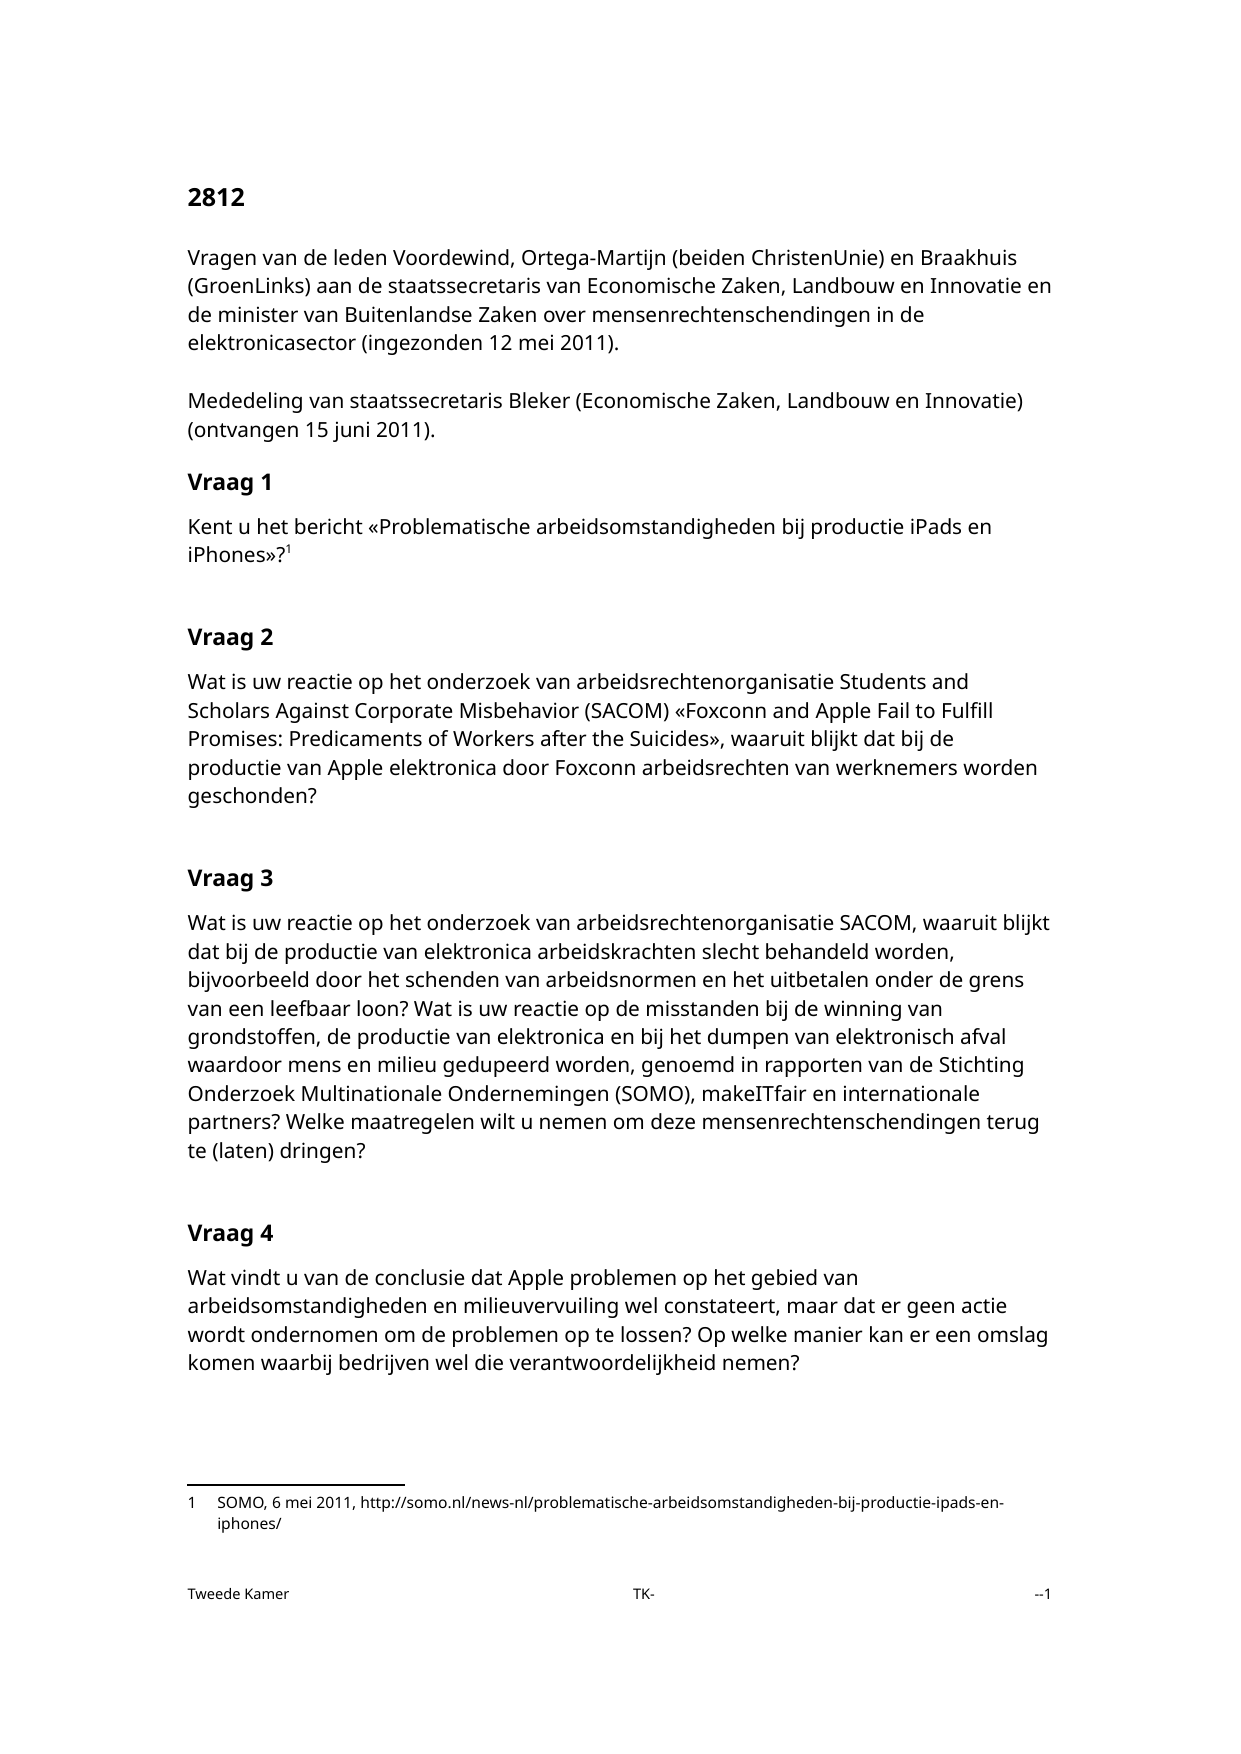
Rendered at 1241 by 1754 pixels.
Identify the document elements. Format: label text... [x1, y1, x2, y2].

text Wat is uw reactie op het onderzoek van arbeidsrechtenorganisatie Students and Scholars Against Corporate Misbehavior (SACOM) «Foxconn and Apple Fail to Fulfill Promises: Predicaments of Workers after the Suicides», waaruit blijkt dat bij de productie van Apple elektronica door Foxconn arbeidsrechten van werknemers worden geschonden? [187, 667, 1053, 810]
subtitle Vraag 1 [187, 466, 1053, 497]
text Kent u het bericht «Problematische arbeidsomstandigheden bij productie iPads en iPhones»? [187, 512, 1053, 569]
text SOMO, 6 mei 2011, http://somo.nl/news-nl/problematische-arbeidsomstandigheden-bij-productie-ipads-en-iphones/ [187, 1477, 1053, 1534]
subtitle Vraag 4 [187, 1217, 1053, 1248]
text Vragen van de leden Voordewind, Ortega-Martijn (beiden ChristenUnie) en Braakhuis (GroenLinks) aan de staatssecretaris van Economische Zaken, Landbouw en Innovatie en de minister van Buitenlandse Zaken over mensenrechtenschendingen in de elektronicasector (ingezonden 12 mei 2011). [187, 243, 1053, 357]
text Mededeling van staatssecretaris Bleker (Economische Zaken, Landbouw en Innovatie) (ontvangen 15 juni 2011). [187, 386, 1053, 443]
subtitle Vraag 2 [187, 621, 1053, 652]
text Wat is uw reactie op het onderzoek van arbeidsrechtenorganisatie SACOM, waaruit blijkt dat bij de productie van elektronica arbeidskrachten slecht behandeld worden, bijvoorbeeld door het schenden van arbeidsnormen en het uitbetalen onder de grens van een leefbaar loon? Wat is uw reactie op de misstanden bij de winning van grondstoffen, de productie van elektronica en bij het dumpen van elektronisch afval waardoor mens en milieu gedupeerd worden, genoemd in rapporten van de Stichting Onderzoek Multinationale Ondernemingen (SOMO), makeITfair en internationale partners? Welke maatregelen wilt u nemen om deze mensenrechtenschendingen terug te (laten) dringen? [187, 908, 1053, 1164]
text Wat vindt u van de conclusie dat Apple problemen op het gebied van arbeidsomstandigheden en milieuvervuiling wel constateert, maar dat er geen actie wordt ondernomen om de problemen op te lossen? Op welke manier kan er een omslag komen waarbij bedrijven wel die verantwoordelijkheid nemen? [187, 1263, 1053, 1377]
subtitle Vraag 3 [187, 862, 1053, 893]
text 2812 [187, 179, 1053, 213]
